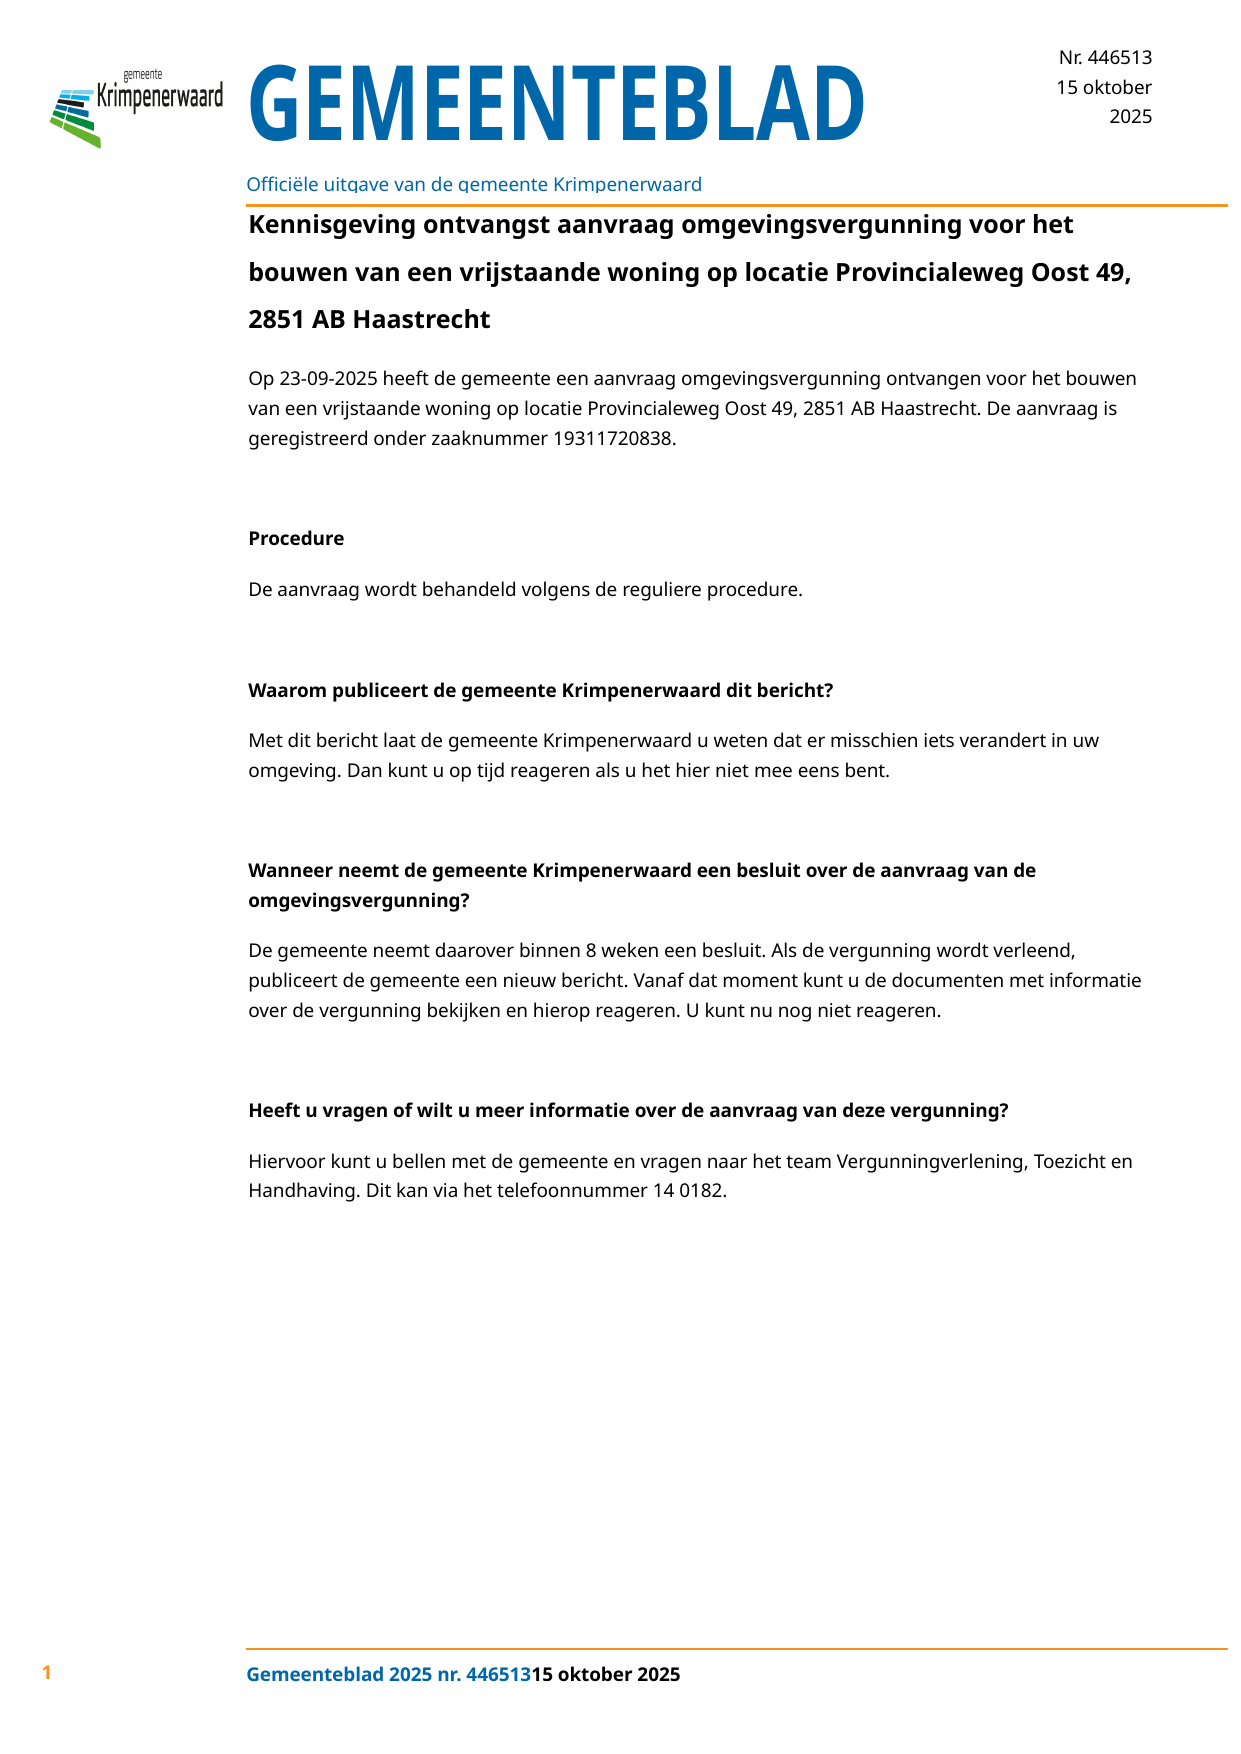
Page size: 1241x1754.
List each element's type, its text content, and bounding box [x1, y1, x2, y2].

text Met dit bericht laat de gemeente Krimpenerwaard u weten dat er misschien iets verandert in uw omgeving. Dan kunt u op tijd reageren als u het hier niet mee eens bent. [248, 727, 1152, 782]
text Procedure [248, 526, 1152, 551]
text Op 23-09-2025 heeft de gemeente een aanvraag omgevingsvergunning ontvangen voor het bouwen van een vrijstaande woning op locatie Provincialeweg Oost 49, 2851 AB Haastrecht. De aanvraag is geregistreerd onder zaaknummer 19311720838. [248, 366, 1152, 450]
picture [41, 47, 231, 172]
text Hiervoor kunt u bellen met de gemeente en vragen naar het team Vergunningverlening, Toezicht en Handhaving. Dit kan via het telefoonnummer 14 0182. [248, 1148, 1152, 1203]
text Waarom publiceert de gemeente Krimpenerwaard dit bericht? [248, 677, 1152, 702]
text Kennisgeving ontvangst aanvraag omgevingsvergunning voor het bouwen van een vrijstaande woning op locatie Provincialeweg Oost 49, 2851 AB Haastrecht [248, 207, 1152, 336]
text Wanneer neemt de gemeente Krimpenerwaard een besluit over de aanvraag van de omgevingsvergunning? [248, 858, 1152, 913]
text Heeft u vragen of wilt u meer informatie over de aanvraag van deze vergunning? [248, 1098, 1152, 1123]
text De aanvraag wordt behandeld volgens de reguliere procedure. [248, 576, 1152, 602]
text De gemeente neemt daarover binnen 8 weken een besluit. Als de vergunning wordt verleend, publiceert de gemeente een nieuw bericht. Vanaf dat moment kunt u de documenten met informatie over de vergunning bekijken en hierop reageren. U kunt nu nog niet reageren. [248, 938, 1152, 1022]
